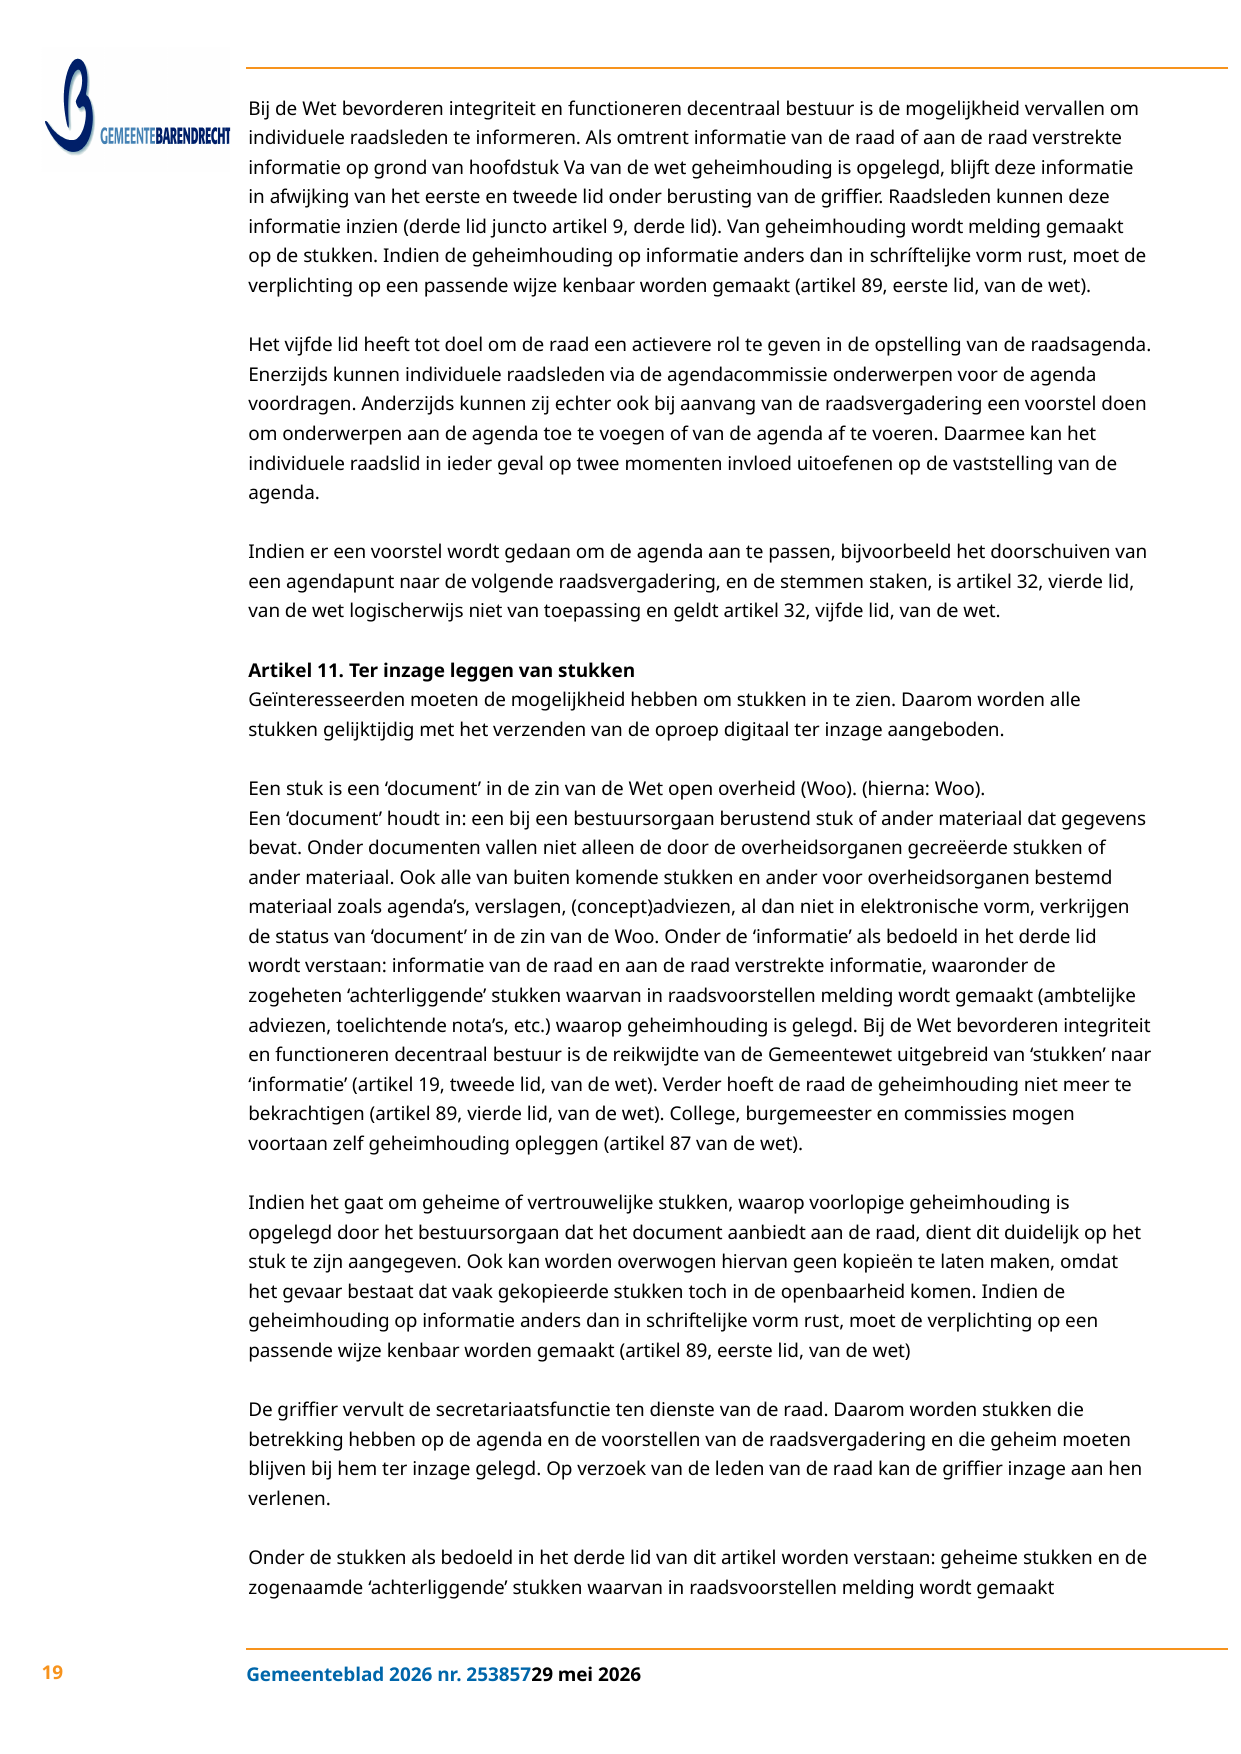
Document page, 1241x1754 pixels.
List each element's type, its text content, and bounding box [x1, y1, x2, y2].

text Artikel 11. Ter inzage leggen van stukken [248, 657, 1152, 683]
text Het vijfde lid heeft tot doel om de raad een actievere rol te geven in de opstelling van de raadsagenda. Enerzijds kunnen individuele raadsleden via de agendacommissie onderwerpen voor de agenda voordragen. Anderzijds kunnen zij echter ook bij aanvang van de raadsvergadering een voorstel doen om onderwerpen aan de agenda toe te voegen of van de agenda af te voeren. Daarmee kan het individuele raadslid in ieder geval op twee momenten invloed uitoefenen op de vaststelling van de agenda. [248, 331, 1152, 505]
text Indien er een voorstel wordt gedaan om de agenda aan te passen, bijvoorbeeld het doorschuiven van een agendapunt naar de volgende raadsvergadering, en de stemmen staken, is artikel 32, vierde lid, van de wet logischerwijs niet van toepassing en geldt artikel 32, vijfde lid, van de wet. [248, 538, 1152, 623]
text Een stuk is een ‘document’ in de zin van de Wet open overheid (Woo). (hierna: Woo). [248, 775, 1152, 801]
text Onder de stukken als bedoeld in het derde lid van dit artikel worden verstaan: geheime stukken en de zogenaamde ‘achterliggende’ stukken waarvan in raadsvoorstellen melding wordt gemaakt [248, 1544, 1152, 1600]
picture [41, 47, 231, 172]
text Bij de Wet bevorderen integriteit en functioneren decentraal bestuur is de mogelijkheid vervallen om individuele raadsleden te informeren. Als omtrent informatie van de raad of aan de raad verstrekte informatie op grond van hoofdstuk Va van de wet geheimhouding is opgelegd, blijft deze informatie in afwijking van het eerste en tweede lid onder berusting van de griffier. Raadsleden kunnen deze informatie inzien (derde lid juncto artikel 9, derde lid). Van geheimhouding wordt melding gemaakt op de stukken. Indien de geheimhouding op informatie anders dan in schríftelijke vorm rust, moet de verplichting op een passende wijze kenbaar worden gemaakt (artikel 89, eerste lid, van de wet). [248, 95, 1152, 298]
text Indien het gaat om geheime of vertrouwelijke stukken, waarop voorlopige geheimhouding is opgelegd door het bestuursorgaan dat het document aanbiedt aan de raad, dient dit duidelijk op het stuk te zijn aangegeven. Ook kan worden overwogen hiervan geen kopieën te laten maken, omdat het gevaar bestaat dat vaak gekopieerde stukken toch in de openbaarheid komen. Indien de geheimhouding op informatie anders dan in schriftelijke vorm rust, moet de verplichting op een passende wijze kenbaar worden gemaakt (artikel 89, eerste lid, van de wet) [248, 1189, 1152, 1363]
text Geïnteresseerden moeten de mogelijkheid hebben om stukken in te zien. Daarom worden alle stukken gelijktijdig met het verzenden van de oproep digitaal ter inzage aangeboden. [248, 686, 1152, 742]
text De griffier vervult de secretariaatsfunctie ten dienste van de raad. Daarom worden stukken die betrekking hebben op de agenda en de voorstellen van de raadsvergadering en die geheim moeten blijven bij hem ter inzage gelegd. Op verzoek van de leden van de raad kan de griffier inzage aan hen verlenen. [248, 1396, 1152, 1511]
text Een ‘document’ houdt in: een bij een bestuursorgaan berustend stuk of ander materiaal dat gegevens bevat. Onder documenten vallen niet alleen de door de overheidsorganen gecreëerde stukken of ander materiaal. Ook alle van buiten komende stukken en ander voor overheidsorganen bestemd materiaal zoals agenda’s, verslagen, (concept)adviezen, al dan niet in elektronische vorm, verkrijgen de status van ‘document’ in de zin van de Woo. Onder de ‘informatie’ als bedoeld in het derde lid wordt verstaan: informatie van de raad en aan de raad verstrekte informatie, waaronder de zogeheten ‘achterliggende’ stukken waarvan in raadsvoorstellen melding wordt gemaakt (ambtelijke adviezen, toelichtende nota’s, etc.) waarop geheimhouding is gelegd. Bij de Wet bevorderen integriteit en functioneren decentraal bestuur is de reikwijdte van de Gemeentewet uitgebreid van ‘stukken’ naar ‘informatie’ (artikel 19, tweede lid, van de wet). Verder hoeft de raad de geheimhouding niet meer te bekrachtigen (artikel 89, vierde lid, van de wet). College, burgemeester en commissies mogen voortaan zelf geheimhouding opleggen (artikel 87 van de wet). [248, 805, 1152, 1156]
